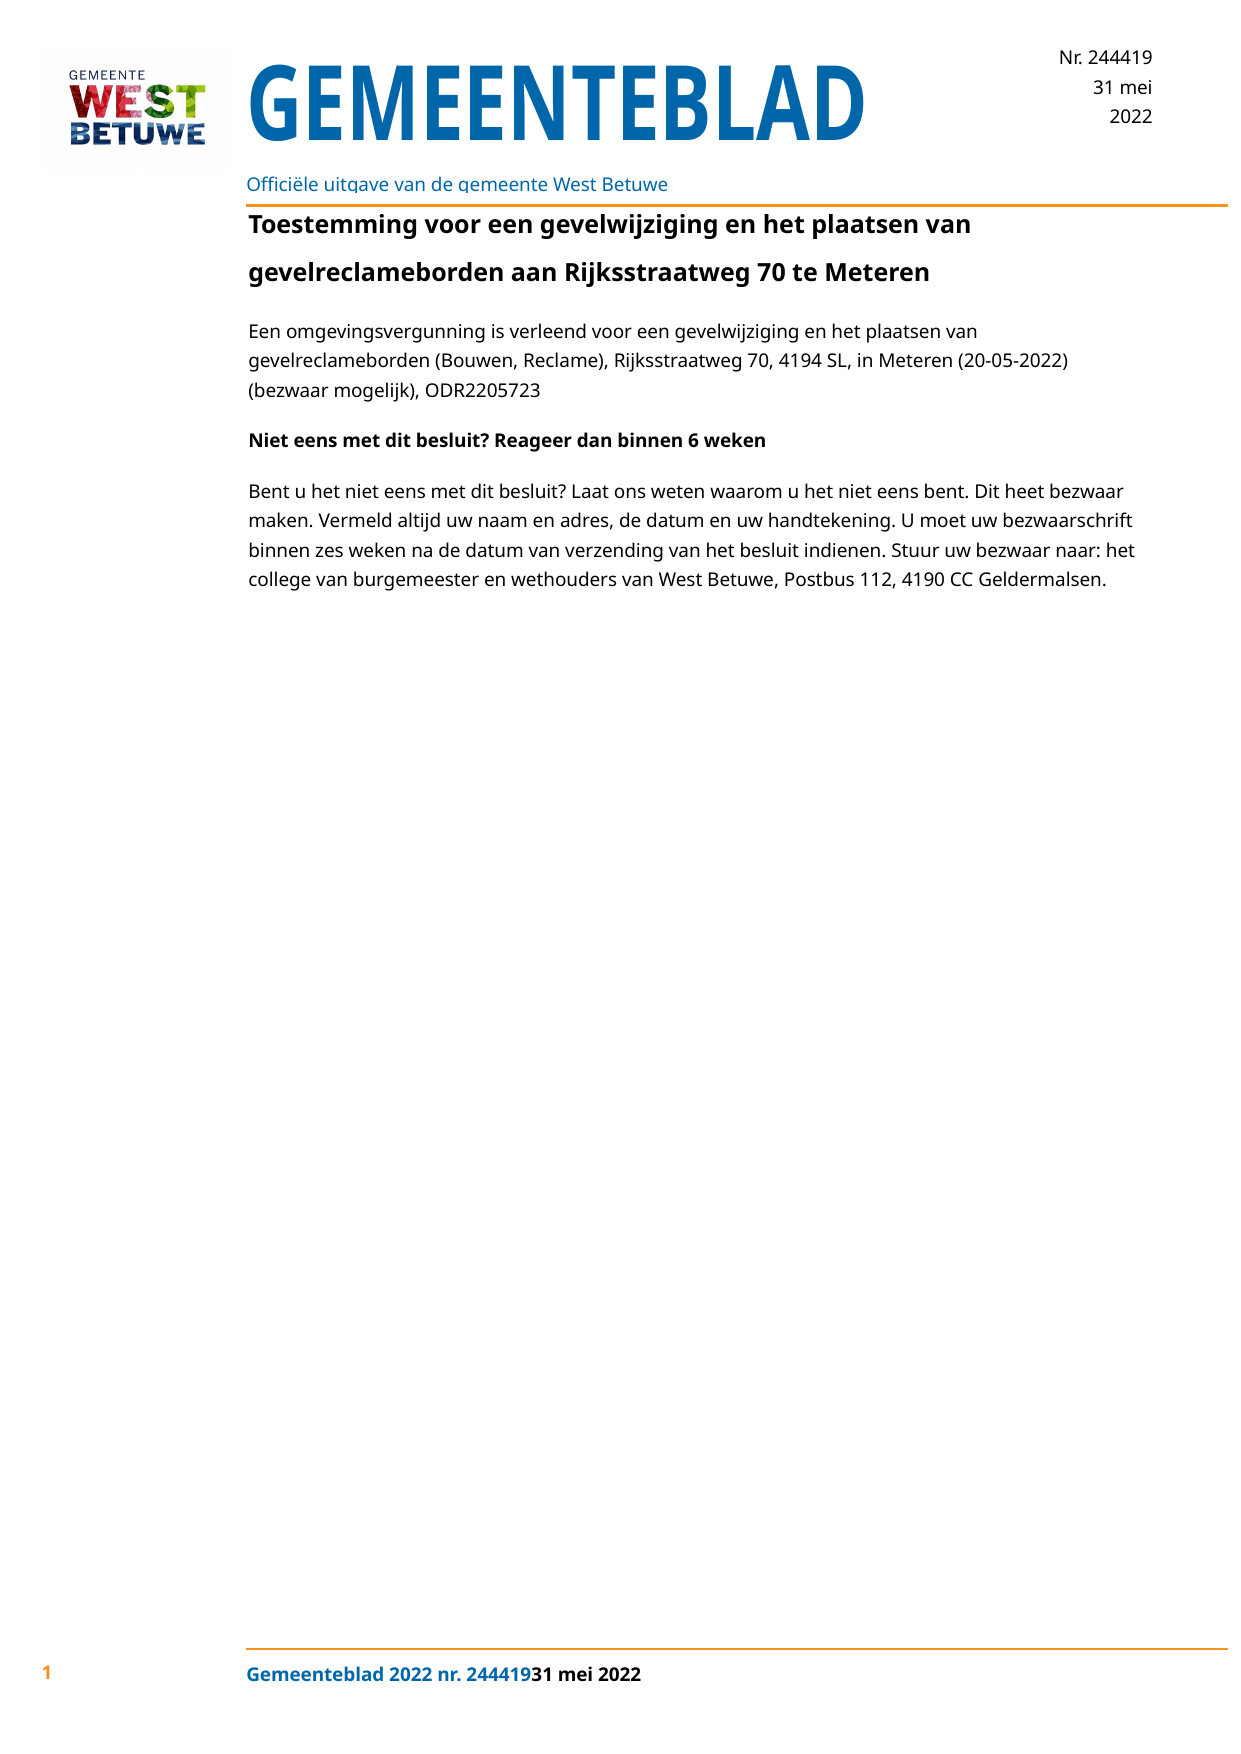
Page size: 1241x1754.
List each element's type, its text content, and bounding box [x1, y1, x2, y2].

text Een omgevingsvergunning is verleend voor een gevelwijziging en het plaatsen van gevelreclameborden (Bouwen, Reclame), Rijksstraatweg 70, 4194 SL, in Meteren (20-05-2022) (bezwaar mogelijk), ODR2205723 [248, 318, 1152, 403]
text Bent u het niet eens met dit besluit? Laat ons weten waarom u het niet eens bent. Dit heet bezwaar maken. Vermeld altijd uw naam en adres, de datum en uw handtekening. U moet uw bezwaarschrift binnen zes weken na de datum van verzending van het besluit indienen. Stuur uw bezwaar naar: het college van burgemeester en wethouders van West Betuwe, Postbus 112, 4190 CC Geldermalsen. [248, 478, 1152, 592]
text Toestemming voor een gevelwijziging en het plaatsen van gevelreclameborden aan Rijksstraatweg 70 te Meteren [248, 207, 1152, 288]
text Niet eens met dit besluit? Reageer dan binnen 6 weken [248, 427, 1152, 453]
picture [41, 47, 231, 172]
